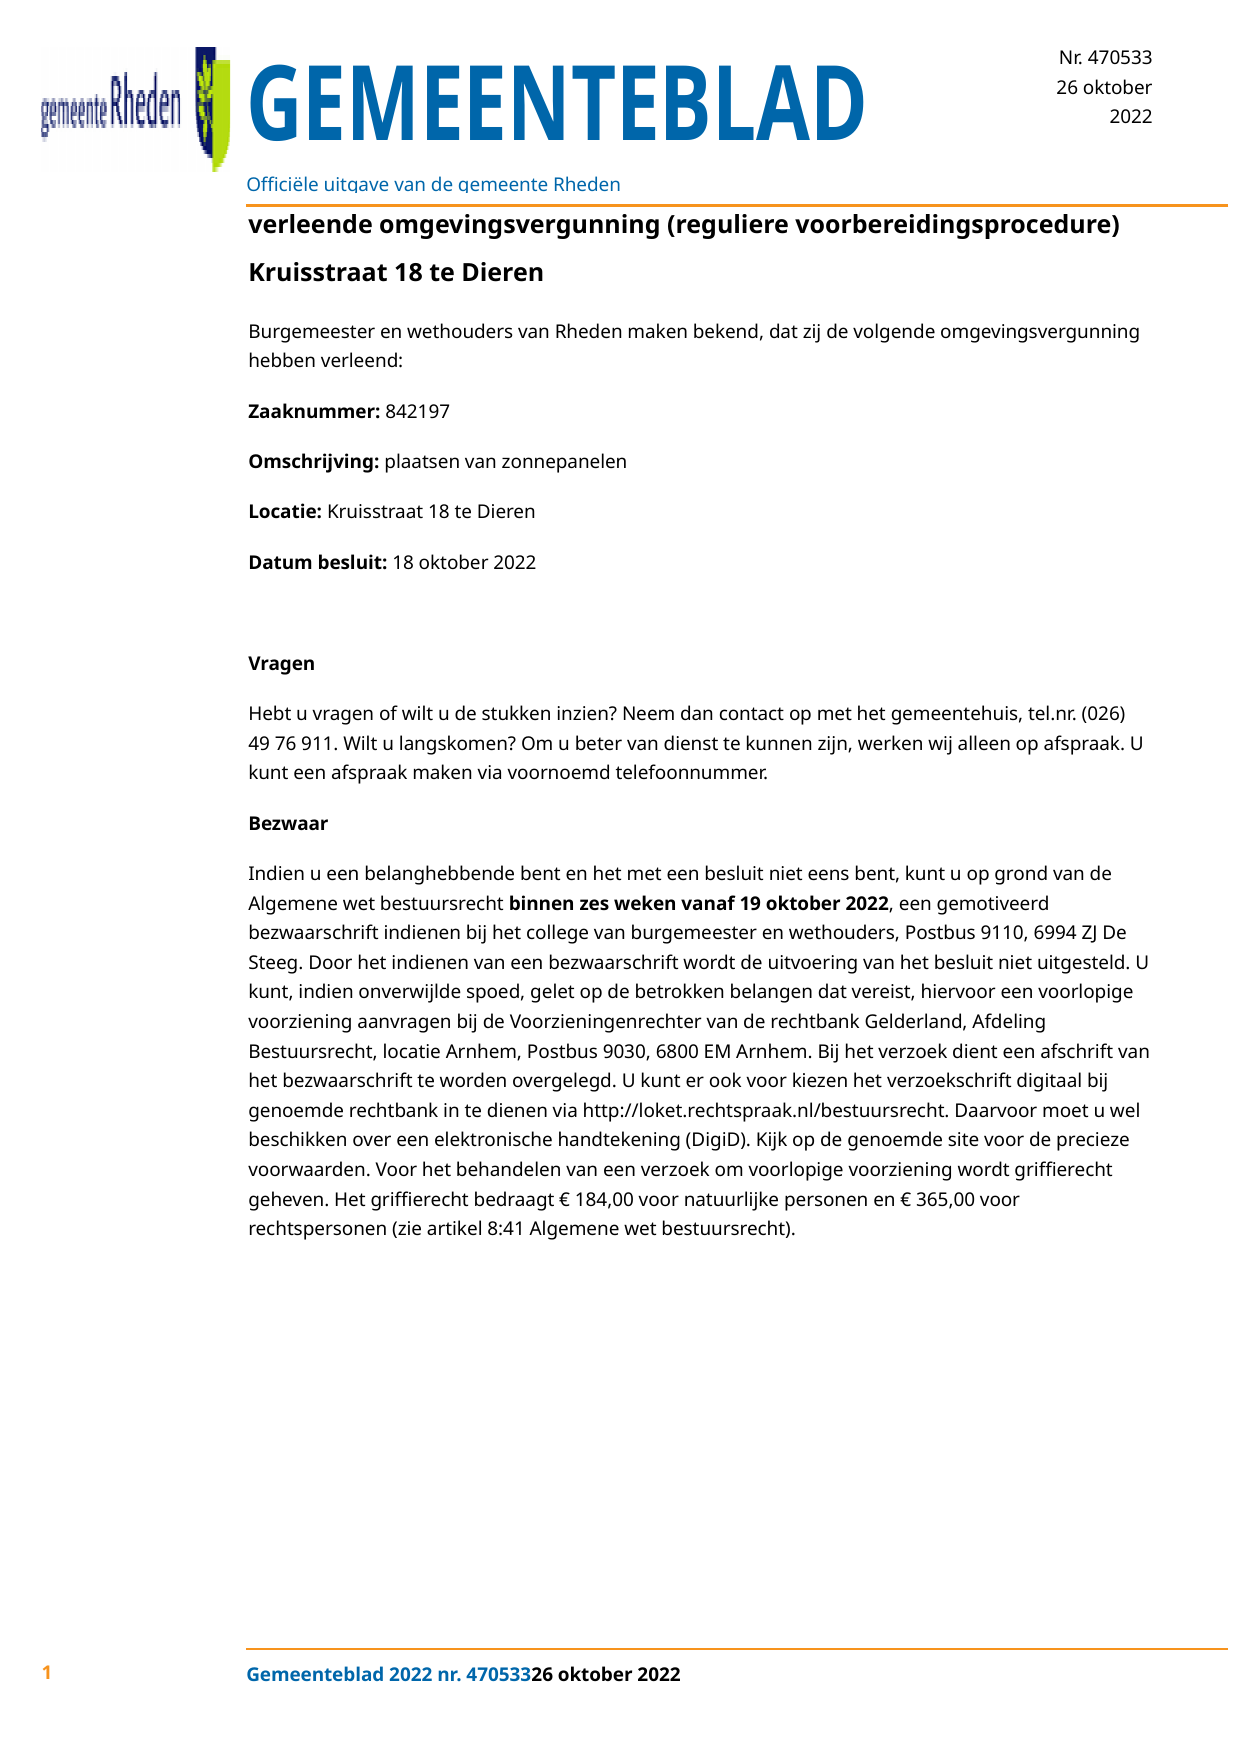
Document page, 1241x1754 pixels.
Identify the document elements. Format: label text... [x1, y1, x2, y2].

picture [41, 47, 231, 172]
text Vragen [248, 650, 1152, 676]
text Locatie: Kruisstraat 18 te Dieren [248, 499, 1152, 524]
text Indien u een belanghebbende bent en het met een besluit niet eens bent, kunt u op grond van de Algemene wet bestuursrecht binnen zes weken vanaf 19 oktober 2022, een gemotiveerd bezwaarschrift indienen bij het college van burgemeester en wethouders, Postbus 9110, 6994 ZJ De Steeg. Door het indienen van een bezwaarschrift wordt de uitvoering van het besluit niet uitgesteld. U kunt, indien onverwijlde spoed, gelet op de betrokken belangen dat vereist, hiervoor een voorlopige voorziening aanvragen bij de Voorzieningenrechter van de rechtbank Gelderland, Afdeling Bestuursrecht, locatie Arnhem, Postbus 9030, 6800 EM Arnhem. Bij het verzoek dient een afschrift van het bezwaarschrift te worden overgelegd. U kunt er ook voor kiezen het verzoekschrift digitaal bij genoemde rechtbank in te dienen via http://loket.rechtspraak.nl/bestuursrecht. Daarvoor moet u wel beschikken over een elektronische handtekening (DigiD). Kijk op de genoemde site voor de precieze voorwaarden. Voor het behandelen van een verzoek om voorlopige voorziening wordt griffierecht geheven. Het griffierecht bedraagt € 184,00 voor natuurlijke personen en € 365,00 voor rechtspersonen (zie artikel 8:41 Algemene wet bestuursrecht). [248, 860, 1152, 1241]
text verleende omgevingsvergunning (reguliere voorbereidingsprocedure) Kruisstraat 18 te Dieren [248, 207, 1152, 288]
text Datum besluit: 18 oktober 2022 [248, 549, 1152, 575]
text Omschrijving: plaatsen van zonnepanelen [248, 448, 1152, 474]
text Zaaknummer: 842197 [248, 398, 1152, 424]
text Burgemeester en wethouders van Rheden maken bekend, dat zij de volgende omgevingsvergunning hebben verleend: [248, 318, 1152, 373]
text Bezwaar [248, 810, 1152, 836]
text Hebt u vragen of wilt u de stukken inzien? Neem dan contact op met het gemeentehuis, tel.nr. (026) 49 76 911. Wilt u langskomen? Om u beter van dienst te kunnen zijn, werken wij alleen op afspraak. U kunt een afspraak maken via voornoemd telefoonnummer. [248, 700, 1152, 785]
